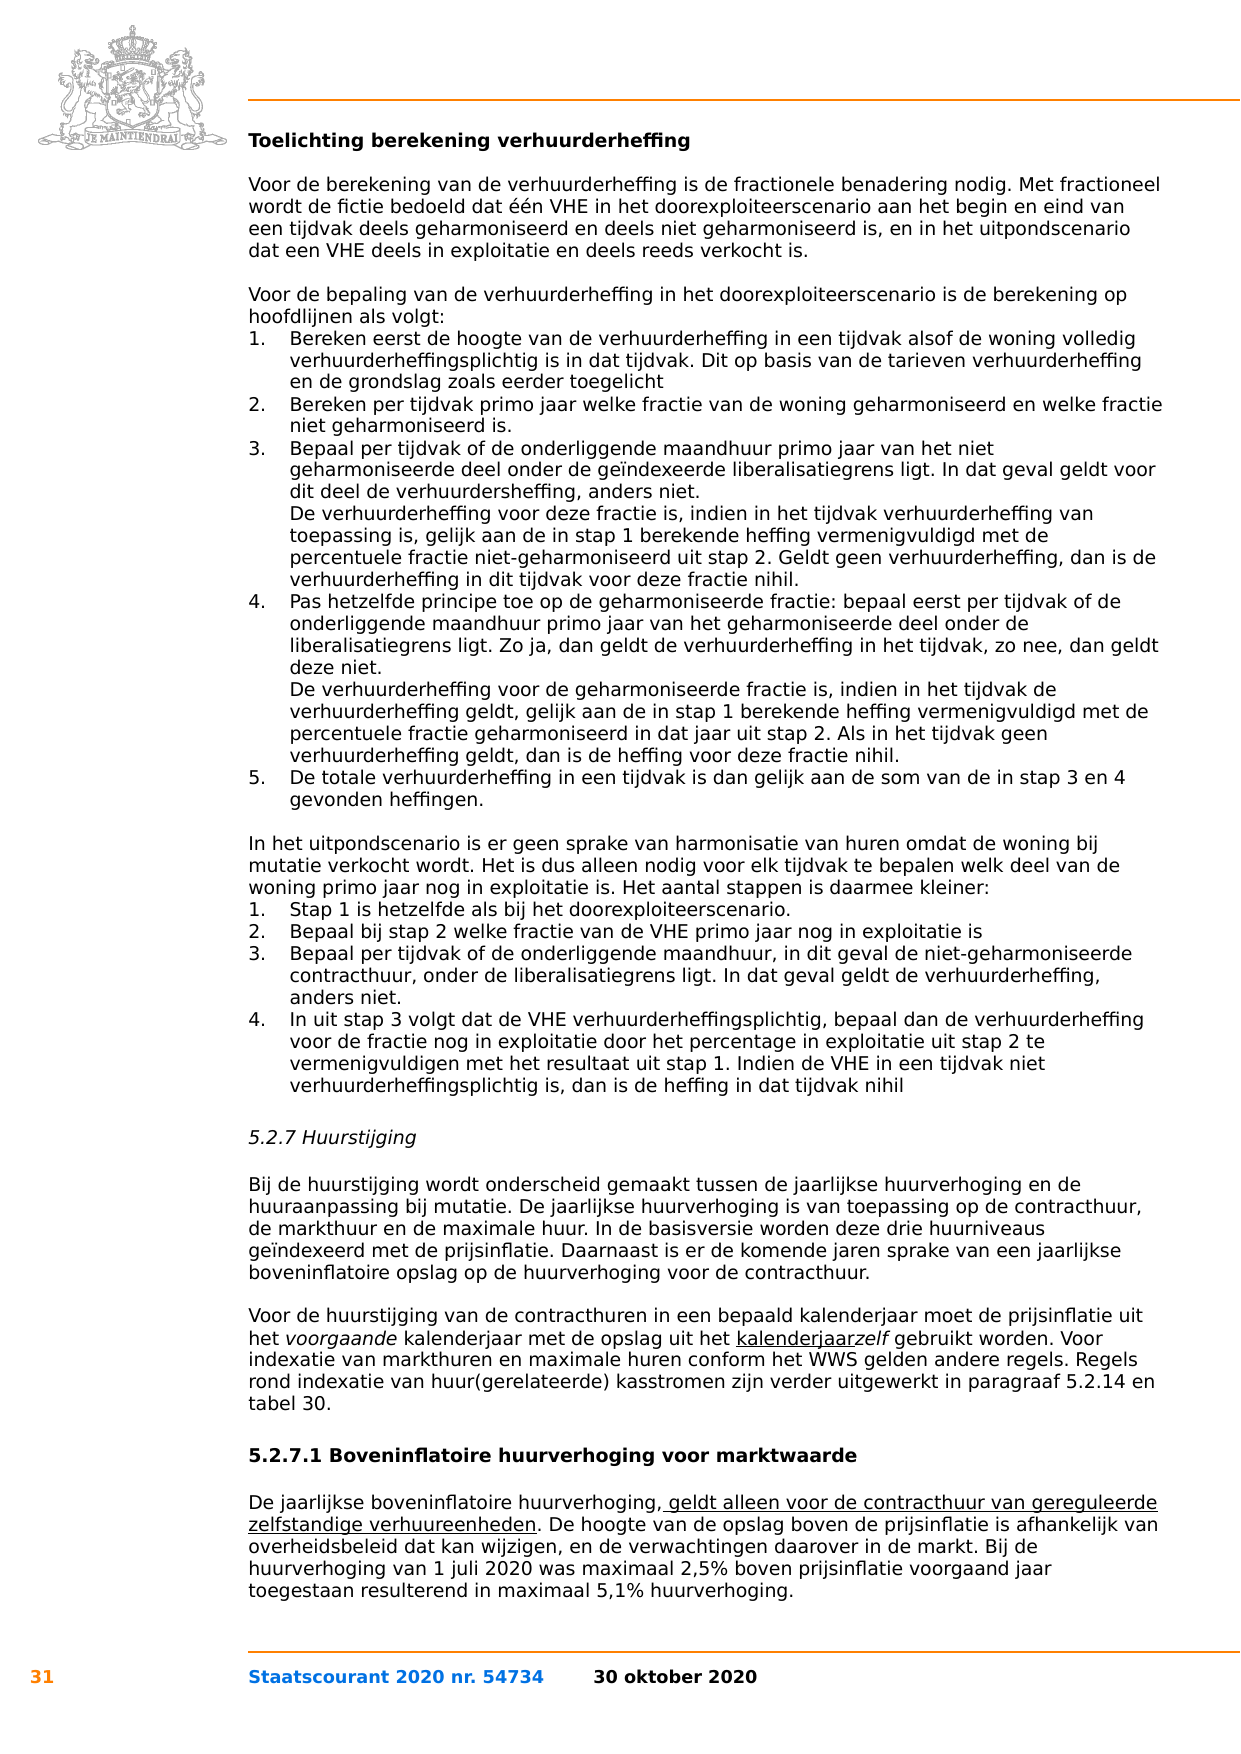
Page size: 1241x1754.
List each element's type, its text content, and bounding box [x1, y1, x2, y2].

text Voor de berekening van de verhuurderheffing is de fractionele benadering nodig. Met fractioneel wordt de fictie bedoeld dat één VHE in het doorexploiteerscenario aan het begin en eind van een tijdvak deels geharmoniseerd en deels niet geharmoniseerd is, en in het uitpondscenario dat een VHE deels in exploitatie en deels reeds verkocht is. [248, 174, 1163, 262]
picture [38, 25, 227, 150]
text 3. Bepaal per tijdvak of de onderliggende maandhuur, in dit geval de niet-geharmoniseerde contracthuur, onder de liberalisatiegrens ligt. In dat geval geldt de verhuurderheffing, anders niet. [248, 943, 1163, 1009]
text De jaarlijkse boveninflatoire huurverhoging, geldt alleen voor de contracthuur van gereguleerde zelfstandige verhuureenheden. De hoogte van de opslag boven de prijsinflatie is afhankelijk van overheidsbeleid dat kan wijzigen, en de verwachtingen daarover in de markt. Bij de huurverhoging van 1 juli 2020 was maximaal 2,5% boven prijsinflatie voorgaand jaar toegestaan resulterend in maximaal 5,1% huurverhoging. [248, 1492, 1163, 1602]
text De verhuurderheffing voor de geharmoniseerde fractie is, indien in het tijdvak de verhuurderheffing geldt, gelijk aan de in stap 1 berekende heffing vermenigvuldigd met de percentuele fractie geharmoniseerd in dat jaar uit stap 2. Als in het tijdvak geen verhuurderheffing geldt, dan is de heffing voor deze fractie nihil. [289, 679, 1163, 767]
text 3. Bepaal per tijdvak of de onderliggende maandhuur primo jaar van het niet geharmoniseerde deel onder de geïndexeerde liberalisatiegrens ligt. In dat geval geldt voor dit deel de verhuurdersheffing, anders niet. [248, 437, 1163, 503]
text 4. In uit stap 3 volgt dat de VHE verhuurderheffingsplichtig, bepaal dan de verhuurderheffing voor de fractie nog in exploitatie door het percentage in exploitatie uit stap 2 te vermenigvuldigen met het resultaat uit stap 1. Indien de VHE in een tijdvak niet verhuurderheffingsplichtig is, dan is de heffing in dat tijdvak nihil [248, 1009, 1163, 1097]
text 5. De totale verhuurderheffing in een tijdvak is dan gelijk aan de som van de in stap 3 en 4 gevonden heffingen. [248, 767, 1163, 811]
subtitle 5.2.7.1 Boveninflatoire huurverhoging voor marktwaarde [248, 1445, 1163, 1467]
text 1. Stap 1 is hetzelfde als bij het doorexploiteerscenario. [248, 899, 1163, 921]
text 1. Bereken eerst de hoogte van de verhuurderheffing in een tijdvak alsof de woning volledig verhuurderheffingsplichtig is in dat tijdvak. Dit op basis van de tarieven verhuurderheffing en de grondslag zoals eerder toegelicht [248, 327, 1163, 393]
text De verhuurderheffing voor deze fractie is, indien in het tijdvak verhuurderheffing van toepassing is, gelijk aan de in stap 1 berekende heffing vermenigvuldigd met de percentuele fractie niet-geharmoniseerd uit stap 2. Geldt geen verhuurderheffing, dan is de verhuurderheffing in dit tijdvak voor deze fractie nihil. [289, 503, 1163, 591]
text 4. Pas hetzelfde principe toe op de geharmoniseerde fractie: bepaal eerst per tijdvak of de onderliggende maandhuur primo jaar van het geharmoniseerde deel onder de liberalisatiegrens ligt. Zo ja, dan geldt de verhuurderheffing in het tijdvak, zo nee, dan geldt deze niet. [248, 591, 1163, 679]
text 2. Bepaal bij stap 2 welke fractie van de VHE primo jaar nog in exploitatie is [248, 921, 1163, 943]
text Bij de huurstijging wordt onderscheid gemaakt tussen de jaarlijkse huurverhoging en de huuraanpassing bij mutatie. De jaarlijkse huurverhoging is van toepassing op de contracthuur, de markthuur en de maximale huur. In de basisversie worden deze drie huurniveaus geïndexeerd met de prijsinflatie. Daarnaast is er de komende jaren sprake van een jaarlijkse boveninflatoire opslag op de huurverhoging voor de contracthuur. [248, 1174, 1163, 1283]
subtitle 5.2.7 Huurstijging [248, 1127, 1163, 1149]
text In het uitpondscenario is er geen sprake van harmonisatie van huren omdat de woning bij mutatie verkocht wordt. Het is dus alleen nodig voor elk tijdvak te bepalen welk deel van de woning primo jaar nog in exploitatie is. Het aantal stappen is daarmee kleiner: [248, 833, 1163, 899]
text Voor de huurstijging van de contracthuren in een bepaald kalenderjaar moet de prijsinflatie uit het voorgaande kalenderjaar met de opslag uit het kalenderjaarzelf gebruikt worden. Voor indexatie van markthuren en maximale huren conform het WWS gelden andere regels. Regels rond indexatie van huur(gerelateerde) kasstromen zijn verder uitgewerkt in paragraaf 5.2.14 en tabel 30. [248, 1305, 1163, 1415]
text Voor de bepaling van de verhuurderheffing in het doorexploiteerscenario is de berekening op hoofdlijnen als volgt: [248, 283, 1163, 327]
text 2. Bereken per tijdvak primo jaar welke fractie van de woning geharmoniseerd en welke fractie niet geharmoniseerd is. [248, 393, 1163, 437]
subtitle Toelichting berekening verhuurderheffing [248, 130, 1163, 152]
